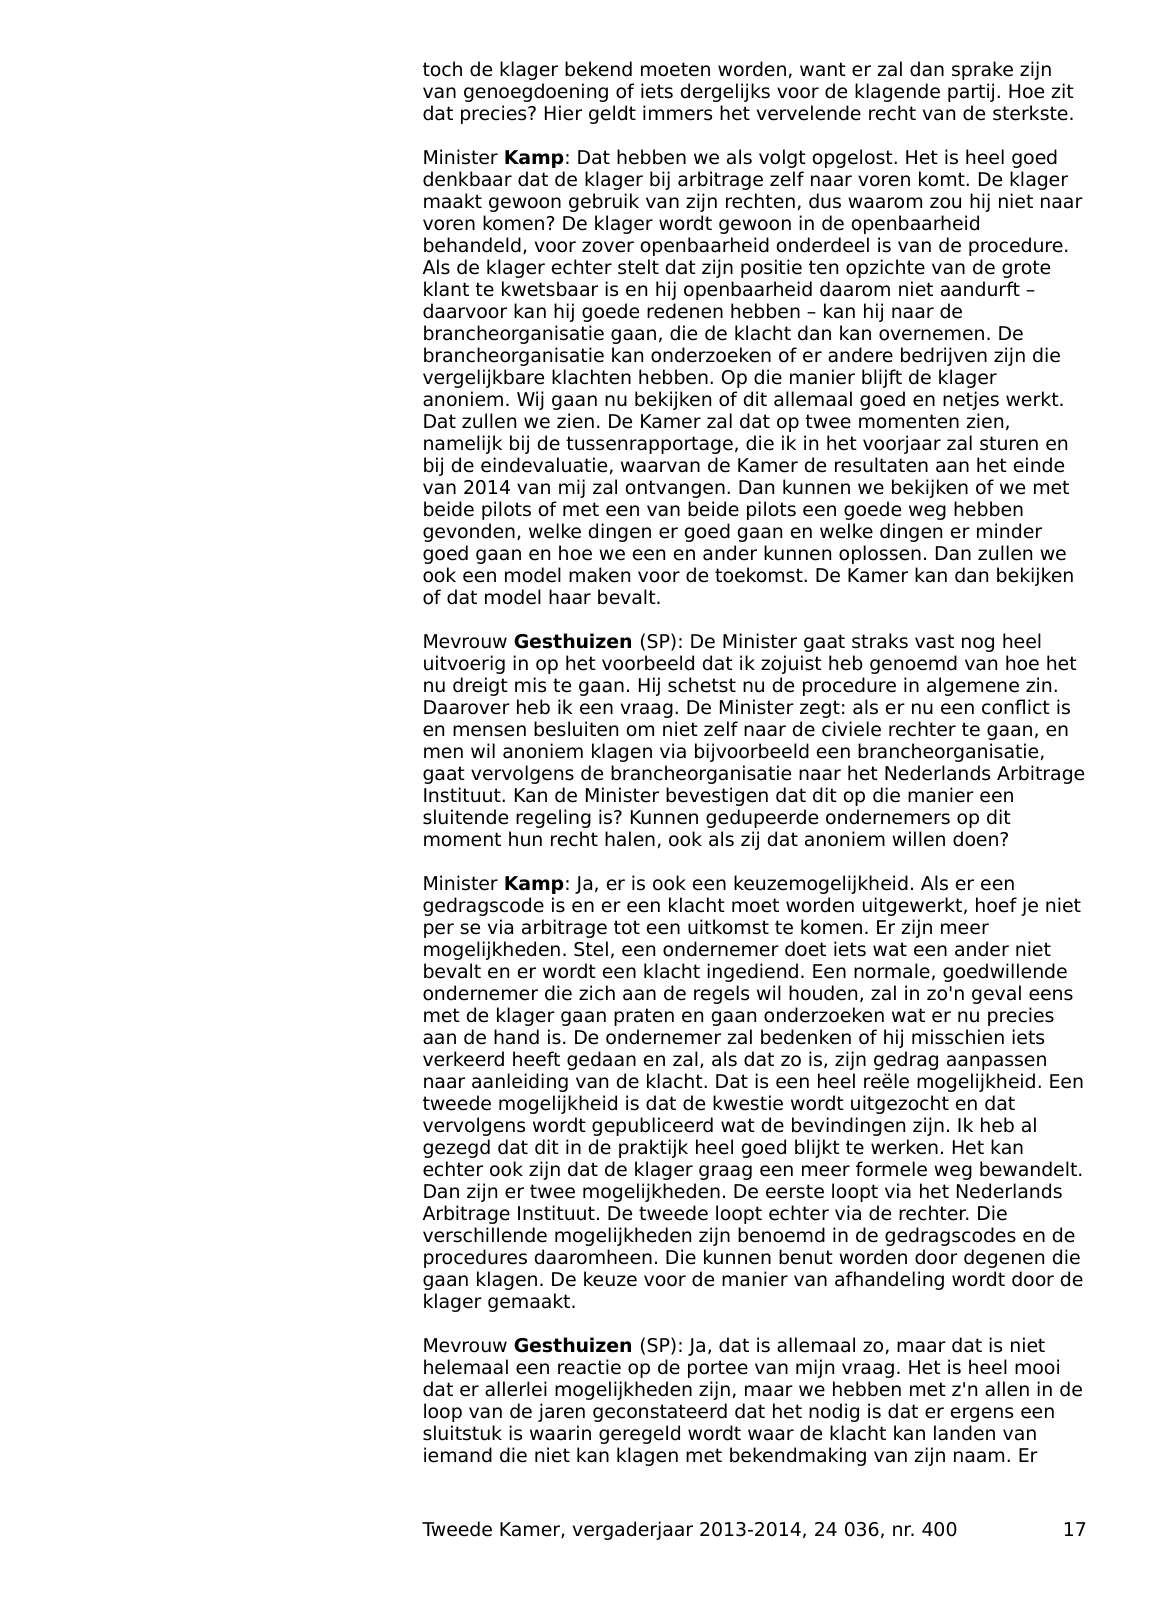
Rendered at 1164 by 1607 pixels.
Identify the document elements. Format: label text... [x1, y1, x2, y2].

text Minister Kamp: Dat hebben we als volgt opgelost. Het is heel goed denkbaar dat de klager bij arbitrage zelf naar voren komt. De klager maakt gewoon gebruik van zijn rechten, dus waarom zou hij niet naar voren komen? De klager wordt gewoon in de openbaarheid behandeld, voor zover openbaarheid onderdeel is van de procedure. Als de klager echter stelt dat zijn positie ten opzichte van de grote klant te kwetsbaar is en hij openbaarheid daarom niet aandurft – daarvoor kan hij goede redenen hebben – kan hij naar de brancheorganisatie gaan, die de klacht dan kan overnemen. De brancheorganisatie kan onderzoeken of er andere bedrijven zijn die vergelijkbare klachten hebben. Op die manier blijft de klager anoniem. Wij gaan nu bekijken of dit allemaal goed en netjes werkt. Dat zullen we zien. De Kamer zal dat op twee momenten zien, namelijk bij de tussenrapportage, die ik in het voorjaar zal sturen en bij de eindevaluatie, waarvan de Kamer de resultaten aan het einde van 2014 van mij zal ontvangen. Dan kunnen we bekijken of we met beide pilots of met een van beide pilots een goede weg hebben gevonden, welke dingen er goed gaan en welke dingen er minder goed gaan en hoe we een en ander kunnen oplossen. Dan zullen we ook een model maken voor de toekomst. De Kamer kan dan bekijken of dat model haar bevalt. [422, 147, 1087, 609]
text Mevrouw Gesthuizen (SP): De Minister gaat straks vast nog heel uitvoerig in op het voorbeeld dat ik zojuist heb genoemd van hoe het nu dreigt mis te gaan. Hij schetst nu de procedure in algemene zin. Daarover heb ik een vraag. De Minister zegt: als er nu een conflict is en mensen besluiten om niet zelf naar de civiele rechter te gaan, en men wil anoniem klagen via bijvoorbeeld een brancheorganisatie, gaat vervolgens de brancheorganisatie naar het Nederlands Arbitrage Instituut. Kan de Minister bevestigen dat dit op die manier een sluitende regeling is? Kunnen gedupeerde ondernemers op dit moment hun recht halen, ook als zij dat anoniem willen doen? [422, 631, 1087, 851]
text toch de klager bekend moeten worden, want er zal dan sprake zijn van genoegdoening of iets dergelijks voor de klagende partij. Hoe zit dat precies? Hier geldt immers het vervelende recht van de sterkste. [422, 59, 1087, 125]
text Minister Kamp: Ja, er is ook een keuzemogelijkheid. Als er een gedragscode is en er een klacht moet worden uitgewerkt, hoef je niet per se via arbitrage tot een uitkomst te komen. Er zijn meer mogelijkheden. Stel, een ondernemer doet iets wat een ander niet bevalt en er wordt een klacht ingediend. Een normale, goedwillende ondernemer die zich aan de regels wil houden, zal in zo'n geval eens met de klager gaan praten en gaan onderzoeken wat er nu precies aan de hand is. De ondernemer zal bedenken of hij misschien iets verkeerd heeft gedaan en zal, als dat zo is, zijn gedrag aanpassen naar aanleiding van de klacht. Dat is een heel reële mogelijkheid. Een tweede mogelijkheid is dat de kwestie wordt uitgezocht en dat vervolgens wordt gepubliceerd wat de bevindingen zijn. Ik heb al gezegd dat dit in de praktijk heel goed blijkt te werken. Het kan echter ook zijn dat de klager graag een meer formele weg bewandelt. Dan zijn er twee mogelijkheden. De eerste loopt via het Nederlands Arbitrage Instituut. De tweede loopt echter via de rechter. Die verschillende mogelijkheden zijn benoemd in de gedragscodes en de procedures daaromheen. Die kunnen benut worden door degenen die gaan klagen. De keuze voor de manier van afhandeling wordt door de klager gemaakt. [422, 873, 1087, 1312]
text Mevrouw Gesthuizen (SP): Ja, dat is allemaal zo, maar dat is niet helemaal een reactie op de portee van mijn vraag. Het is heel mooi dat er allerlei mogelijkheden zijn, maar we hebben met z'n allen in de loop van de jaren geconstateerd dat het nodig is dat er ergens een sluitstuk is waarin geregeld wordt waar de klacht kan landen van iemand die niet kan klagen met bekendmaking van zijn naam. Er [422, 1335, 1087, 1467]
